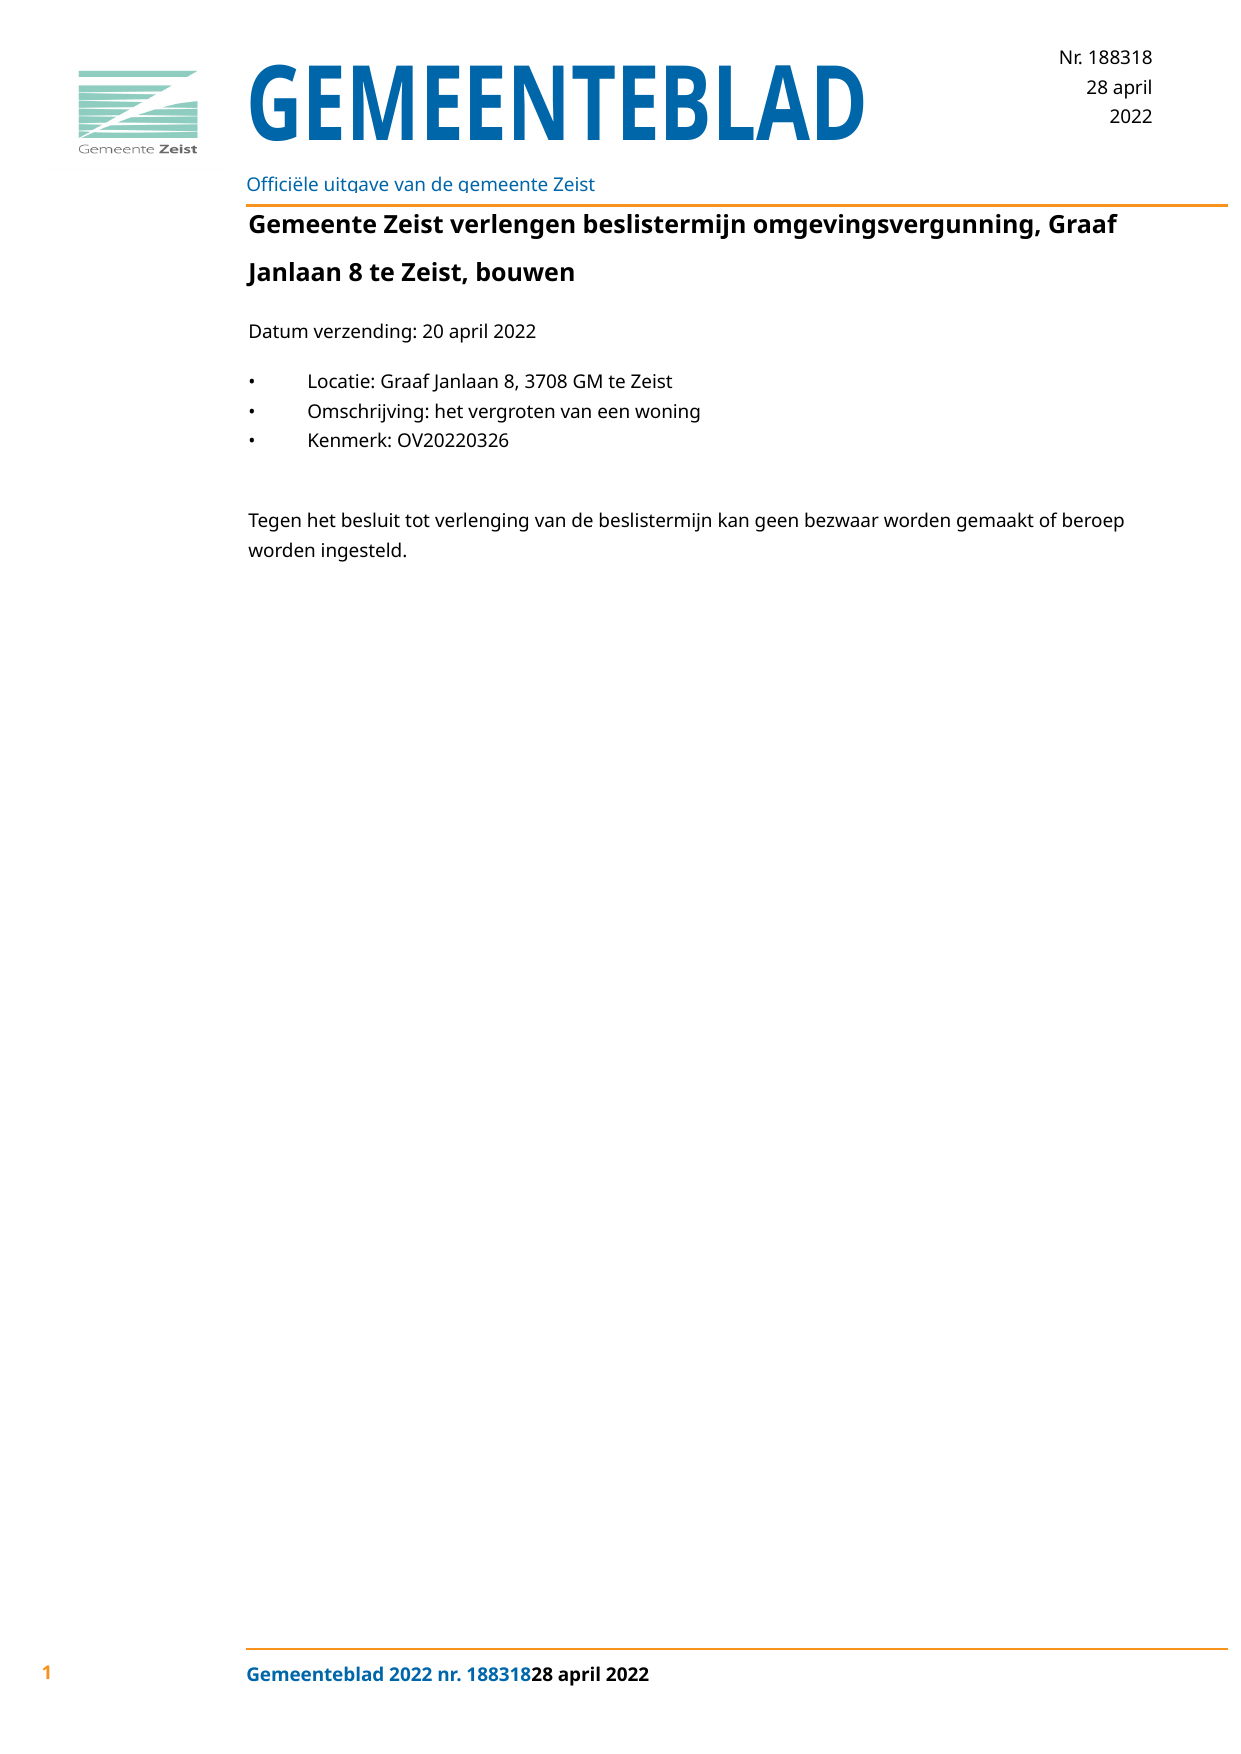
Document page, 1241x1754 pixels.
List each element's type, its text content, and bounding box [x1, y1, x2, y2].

list Locatie: Graaf Janlaan 8, 3708 GM te Zeist [248, 368, 1152, 394]
text Tegen het besluit tot verlenging van de beslistermijn kan geen bezwaar worden gemaakt of beroep worden ingesteld. [248, 507, 1152, 563]
text Datum verzending: 20 april 2022 [248, 318, 1152, 344]
picture [41, 47, 231, 172]
text Gemeente Zeist verlengen beslistermijn omgevingsvergunning, Graaf Janlaan 8 te Zeist, bouwen [248, 207, 1152, 288]
list Kenmerk: OV20220326 [248, 427, 1152, 453]
list Omschrijving: het vergroten van een woning [248, 398, 1152, 424]
